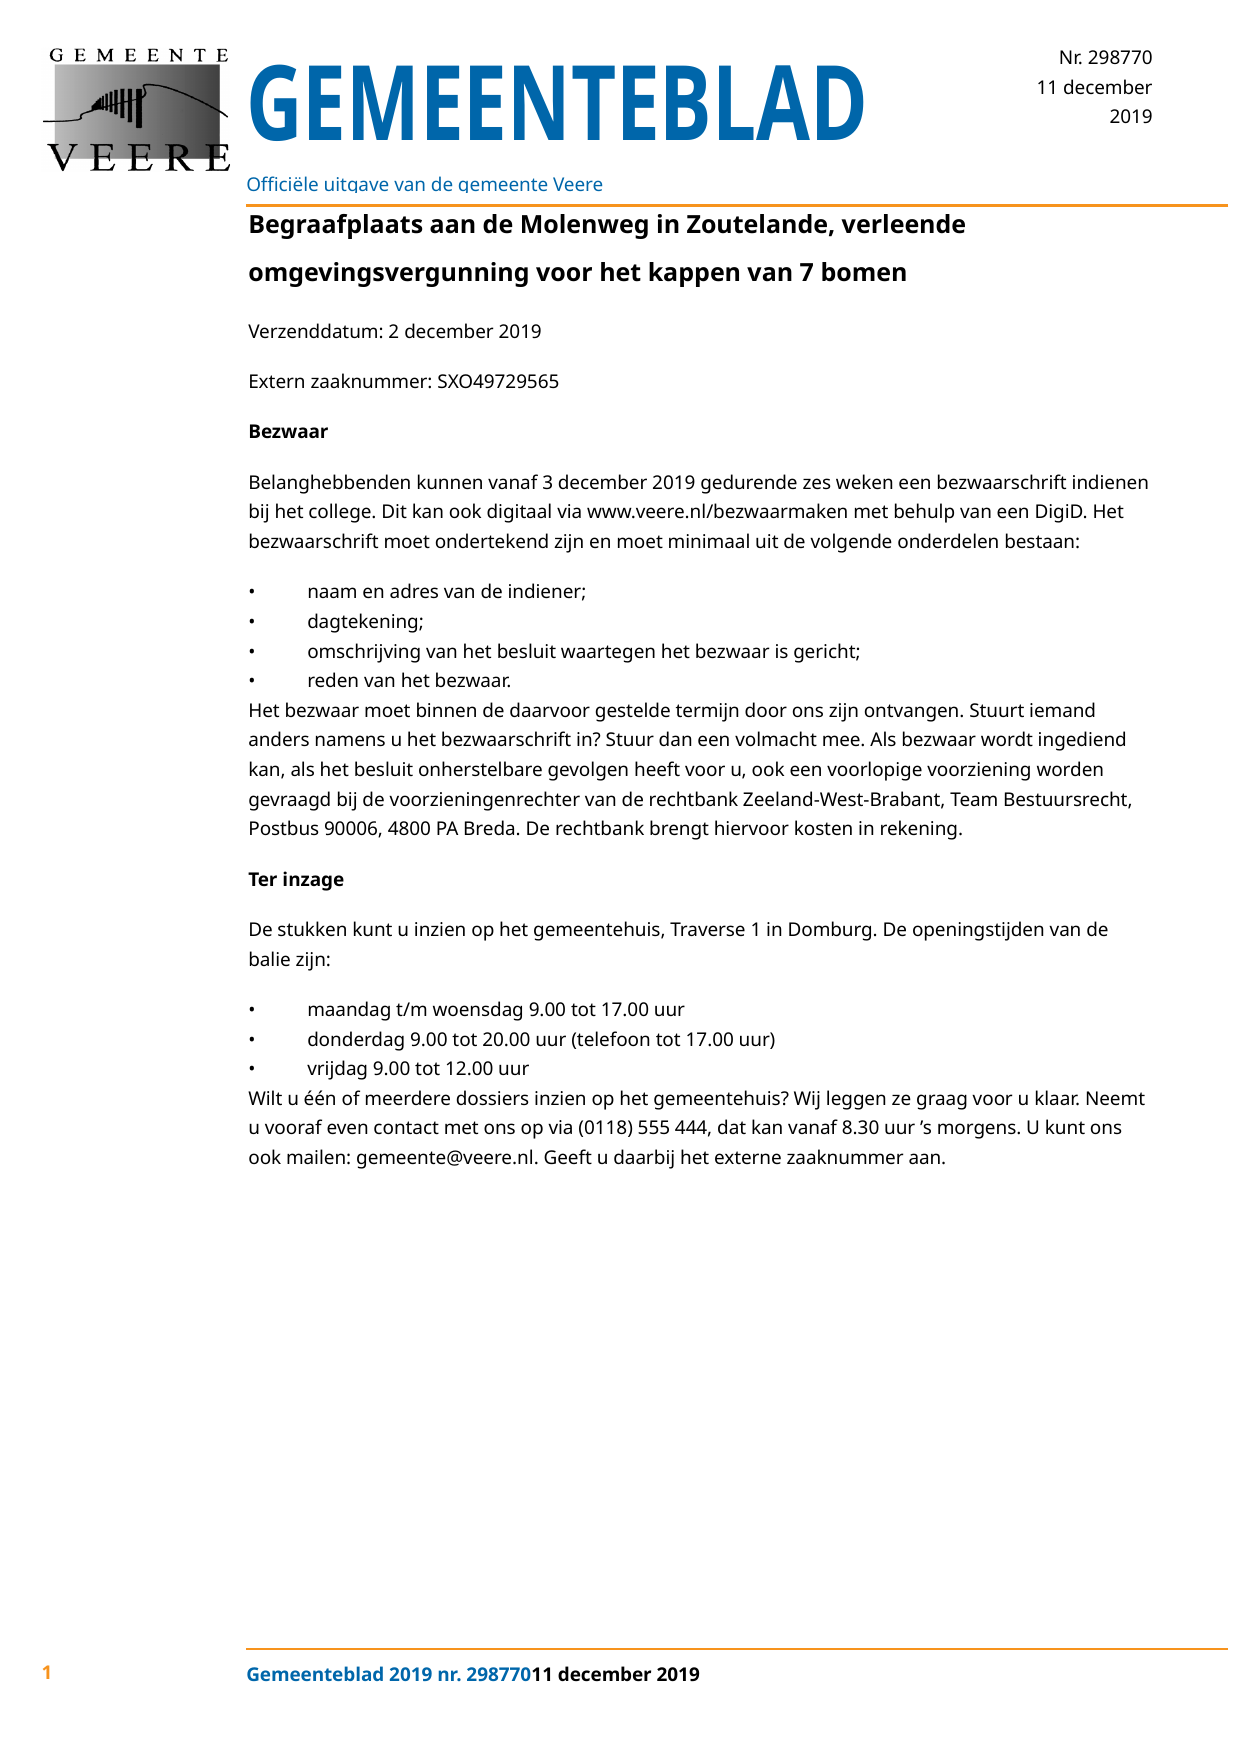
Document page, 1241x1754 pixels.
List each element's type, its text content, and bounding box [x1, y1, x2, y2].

list donderdag 9.00 tot 20.00 uur (telefoon tot 17.00 uur) [248, 1026, 1152, 1052]
text Wilt u één of meerdere dossiers inzien op het gemeentehuis? Wij leggen ze graag voor u klaar. Neemt u vooraf even contact met ons op via (0118) 555 444, dat kan vanaf 8.30 uur ’s morgens. U kunt ons ook mailen: gemeente@veere.nl. Geeft u daarbij het externe zaaknummer aan. [248, 1085, 1152, 1170]
text Bezwaar [248, 419, 1152, 444]
list vrijdag 9.00 tot 12.00 uur [248, 1055, 1152, 1081]
picture [41, 47, 231, 172]
text Belanghebbenden kunnen vanaf 3 december 2019 gedurende zes weken een bezwaarschrift indienen bij het college. Dit kan ook digitaal via www.veere.nl/bezwaarmaken met behulp van een DigiD. Het bezwaarschrift moet ondertekend zijn en moet minimaal uit de volgende onderdelen bestaan: [248, 469, 1152, 554]
list maandag t/m woensdag 9.00 tot 17.00 uur [248, 996, 1152, 1022]
text Het bezwaar moet binnen de daarvoor gestelde termijn door ons zijn ontvangen. Stuurt iemand anders namens u het bezwaarschrift in? Stuur dan een volmacht mee. Als bezwaar wordt ingediend kan, als het besluit onherstelbare gevolgen heeft voor u, ook een voorlopige voorziening worden gevraagd bij de voorzieningenrechter van de rechtbank Zeeland-West-Brabant, Team Bestuursrecht, Postbus 90006, 4800 PA Breda. De rechtbank brengt hiervoor kosten in rekening. [248, 697, 1152, 841]
text Verzenddatum: 2 december 2019 [248, 318, 1152, 344]
list dagtekening; [248, 608, 1152, 634]
list omschrijving van het besluit waartegen het bezwaar is gericht; [248, 638, 1152, 664]
text Ter inzage [248, 866, 1152, 892]
text Begraafplaats aan de Molenweg in Zoutelande, verleende omgevingsvergunning voor het kappen van 7 bomen [248, 207, 1152, 288]
list reden van het bezwaar. [248, 667, 1152, 693]
text Extern zaaknummer: SXO49729565 [248, 368, 1152, 394]
text De stukken kunt u inzien op het gemeentehuis, Traverse 1 in Domburg. De openingstijden van de balie zijn: [248, 916, 1152, 972]
list naam en adres van de indiener; [248, 579, 1152, 604]
